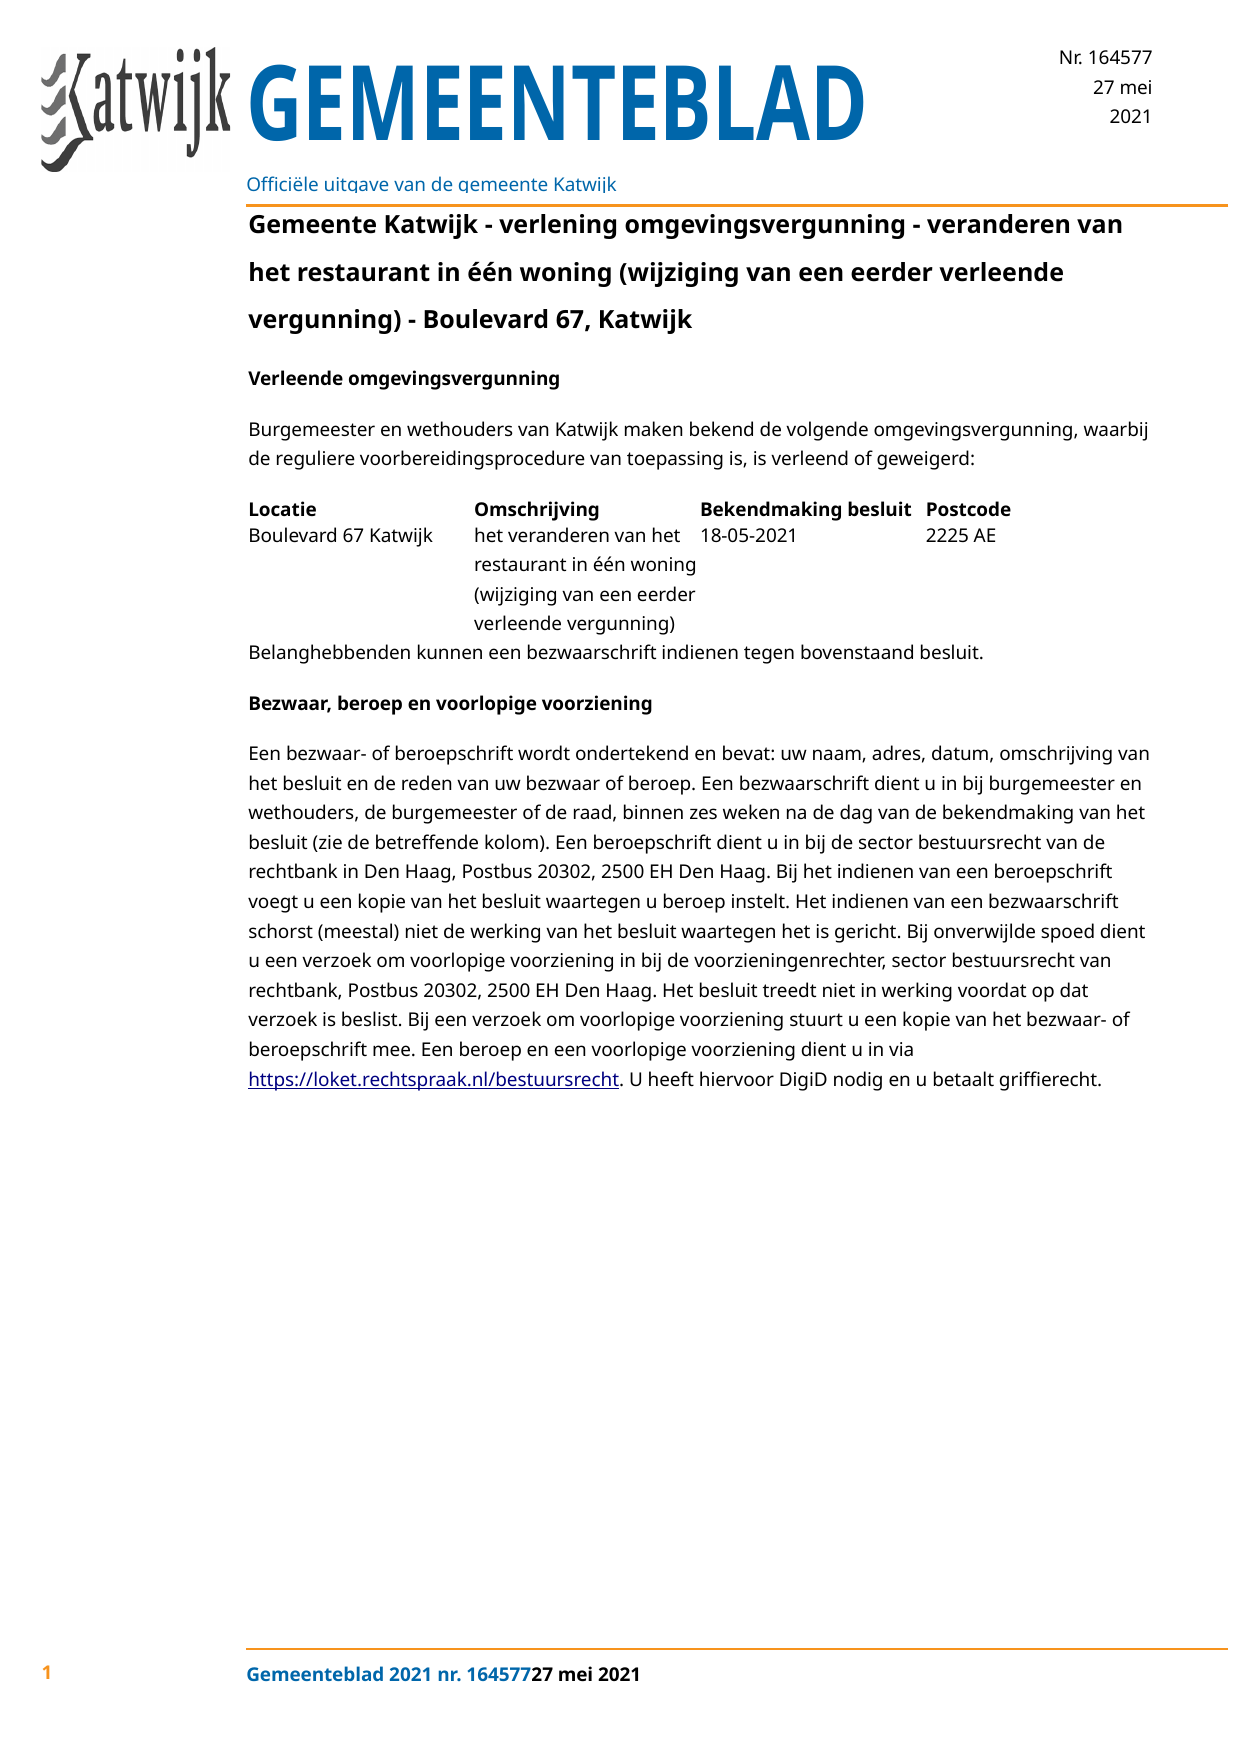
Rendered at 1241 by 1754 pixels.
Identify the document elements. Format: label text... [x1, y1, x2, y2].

table_cell het veranderen van het restaurant in één woning (wijziging van een eerder verleende vergunning) [474, 522, 700, 636]
table_header Locatie [248, 496, 474, 522]
table_header Bekendmaking besluit [700, 496, 926, 522]
text Bezwaar, beroep en voorlopige voorziening [248, 690, 1152, 716]
text Burgemeester en wethouders van Katwijk maken bekend de volgende omgevingsvergunning, waarbij de reguliere voorbereidingsprocedure van toepassing is, is verleend of geweigerd: [248, 416, 1152, 471]
table_cell Boulevard 67 Katwijk [248, 522, 474, 636]
text Gemeente Katwijk - verlening omgevingsvergunning - veranderen van het restaurant in één woning (wijziging van een eerder verleende vergunning) - Boulevard 67, Katwijk [248, 207, 1152, 336]
text Belanghebbenden kunnen een bezwaarschrift indienen tegen bovenstaand besluit. [248, 639, 1152, 665]
table_cell 18-05-2021 [700, 522, 926, 636]
table_header Postcode [926, 496, 1152, 522]
picture [41, 47, 231, 172]
table_cell 2225 AE [926, 522, 1152, 636]
text Een bezwaar- of beroepschrift wordt ondertekend en bevat: uw naam, adres, datum, omschrijving van het besluit en de reden van uw bezwaar of beroep. Een bezwaarschrift dient u in bij burgemeester en wethouders, de burgemeester of de raad, binnen zes weken na de dag van de bekendmaking van het besluit (zie de betreffende kolom). Een beroepschrift dient u in bij de sector bestuursrecht van de rechtbank in Den Haag, Postbus 20302, 2500 EH Den Haag. Bij het indienen van een beroepschrift voegt u een kopie van het besluit waartegen u beroep instelt. Het indienen van een bezwaarschrift schorst (meestal) niet de werking van het besluit waartegen het is gericht. Bij onverwijlde spoed dient u een verzoek om voorlopige voorziening in bij de voorzieningenrechter, sector bestuursrecht van rechtbank, Postbus 20302, 2500 EH Den Haag. Het besluit treedt niet in werking voordat op dat verzoek is beslist. Bij een verzoek om voorlopige voorziening stuurt u een kopie van het bezwaar- of beroepschrift mee. Een beroep en een voorlopige voorziening dient u in via https://loket.rechtspraak.nl/bestuursrecht. U heeft hiervoor DigiD nodig en u betaalt griffierecht. [248, 740, 1152, 1091]
table_header Omschrijving [474, 496, 700, 522]
text Verleende omgevingsvergunning [248, 366, 1152, 391]
